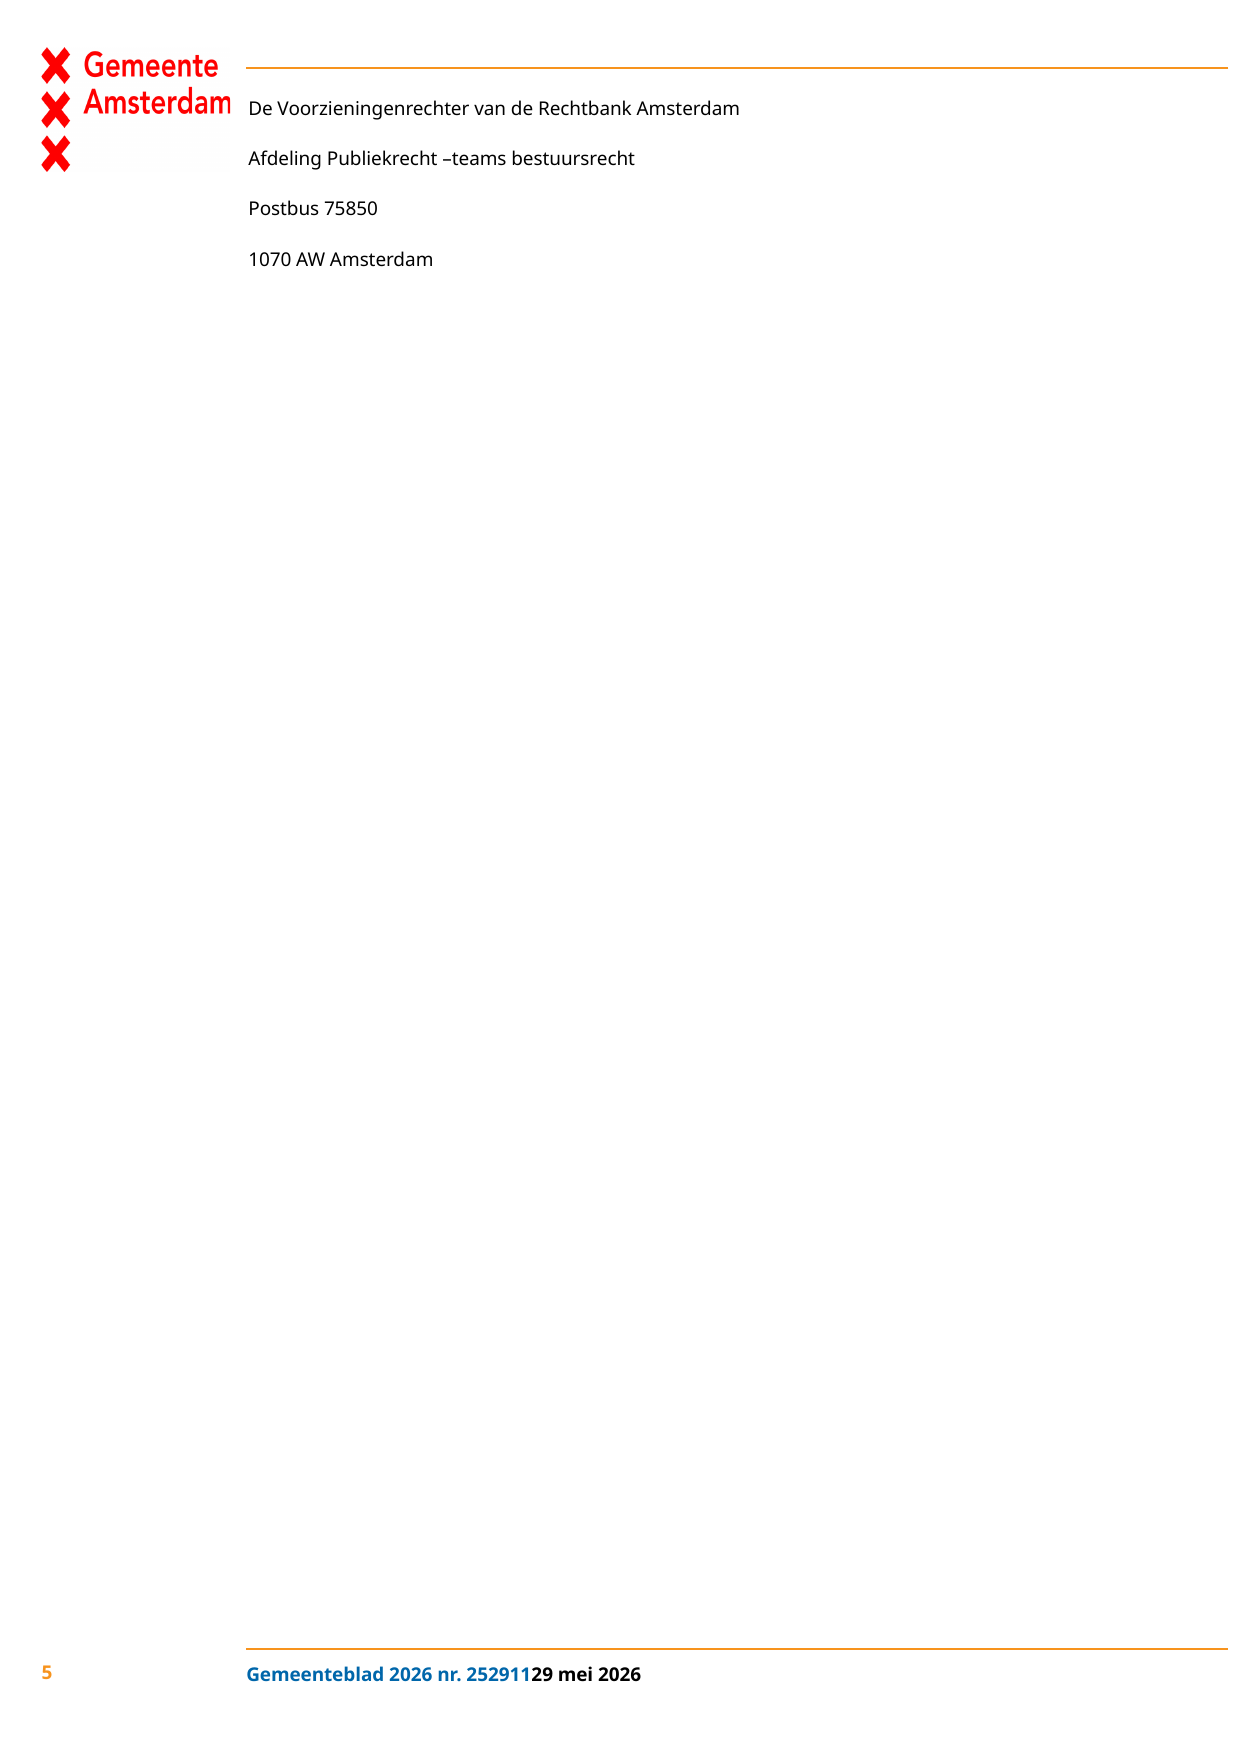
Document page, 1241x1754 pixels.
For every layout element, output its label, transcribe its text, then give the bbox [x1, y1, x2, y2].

text Afdeling Publiekrecht –teams bestuursrecht [248, 145, 1152, 171]
text 1070 AW Amsterdam [248, 246, 1152, 272]
text Postbus 75850 [248, 196, 1152, 221]
picture [41, 47, 231, 172]
text De Voorzieningenrechter van de Rechtbank Amsterdam [248, 95, 1152, 121]
